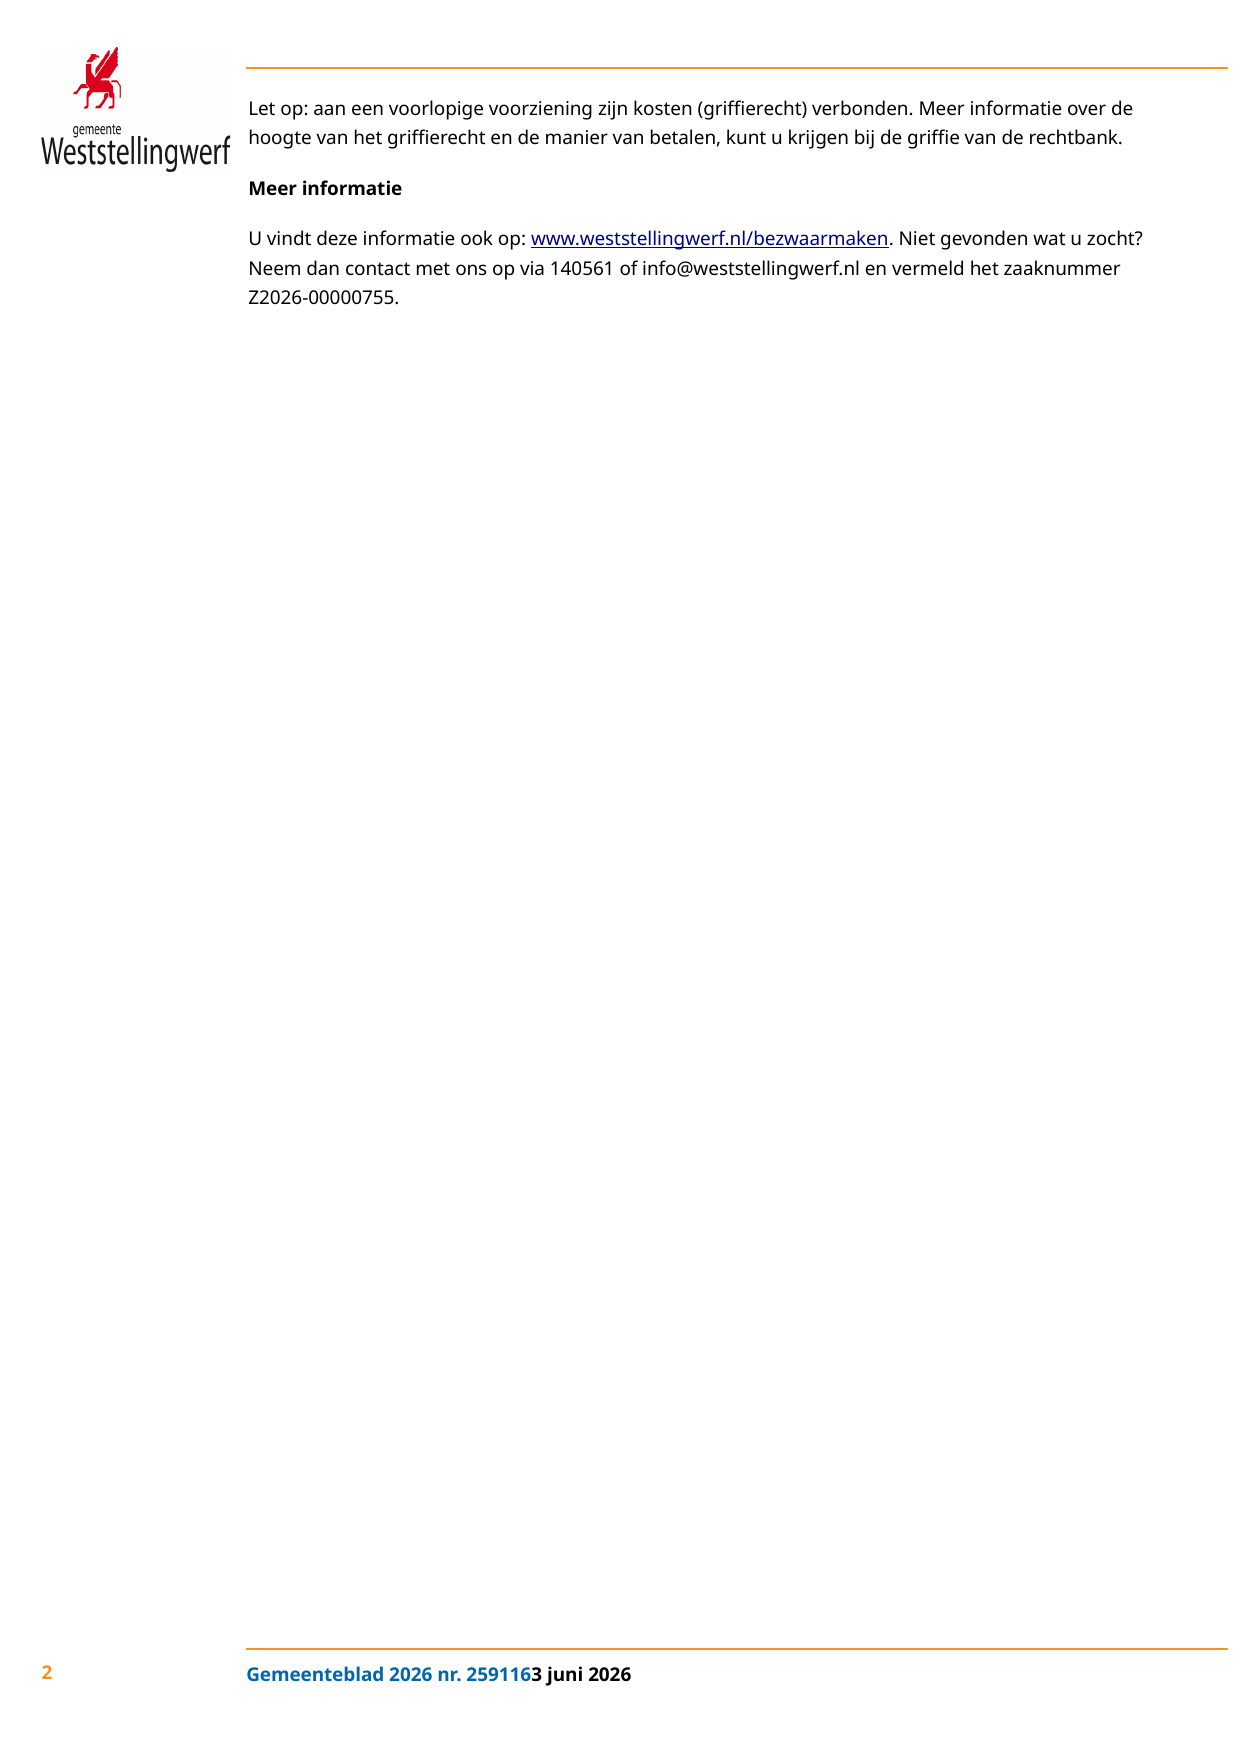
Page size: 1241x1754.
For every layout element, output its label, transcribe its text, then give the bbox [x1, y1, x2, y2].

text U vindt deze informatie ook op: www.weststellingwerf.nl/bezwaarmaken. Niet gevonden wat u zocht? Neem dan contact met ons op via 140561 of info@weststellingwerf.nl en vermeld het zaaknummer Z2026-00000755. [248, 225, 1152, 310]
picture [41, 47, 231, 172]
text Meer informatie [248, 175, 1152, 201]
text Let op: aan een voorlopige voorziening zijn kosten (griffierecht) verbonden. Meer informatie over de hoogte van het griffierecht en de manier van betalen, kunt u krijgen bij de griffie van de rechtbank. [248, 95, 1152, 150]
